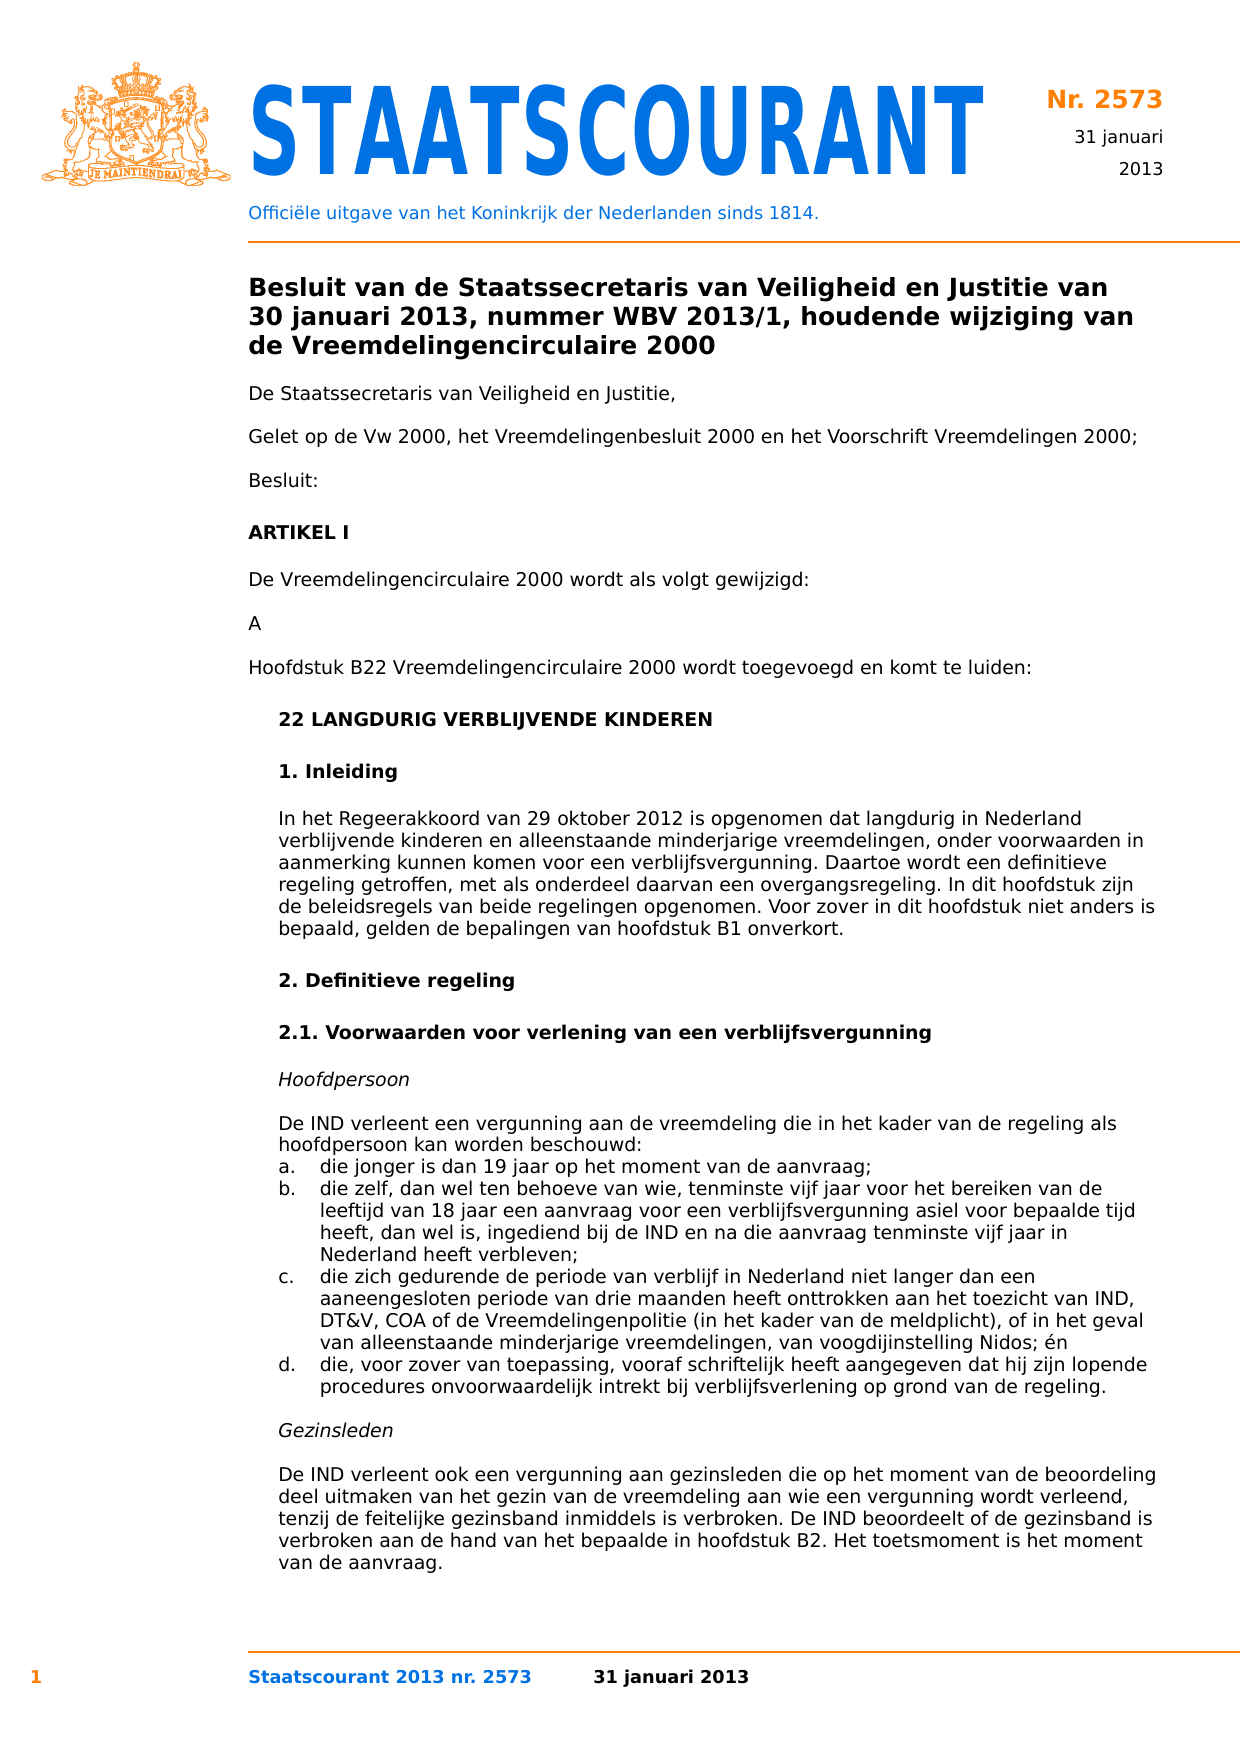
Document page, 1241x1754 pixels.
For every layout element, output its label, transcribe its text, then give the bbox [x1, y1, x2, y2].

text b. die zelf, dan wel ten behoeve van wie, tenminste vijf jaar voor het bereiken van de leeftijd van 18 jaar een aanvraag voor een verblijfsvergunning asiel voor bepaalde tijd heeft, dan wel is, ingediend bij de IND en na die aanvraag tenminste vijf jaar in Nederland heeft verbleven; [278, 1178, 1163, 1266]
text Besluit: [248, 470, 1163, 492]
subtitle 1. Inleiding [278, 761, 1163, 783]
subtitle Gezinsleden [278, 1420, 1163, 1442]
text Gelet op de Vw 2000, het Vreemdelingenbesluit 2000 en het Voorschrift Vreemdelingen 2000; [248, 426, 1163, 448]
text Hoofdstuk B22 Vreemdelingencirculaire 2000 wordt toegevoegd en komt te luiden: [248, 657, 1163, 679]
subtitle Besluit van de Staatssecretaris van Veiligheid en Justitie van 30 januari 2013, nummer WBV 2013/1, houdende wijziging van de Vreemdelingencirculaire 2000 [248, 273, 1163, 361]
picture [41, 62, 231, 186]
text d. die, voor zover van toepassing, vooraf schriftelijk heeft aangegeven dat hij zijn lopende procedures onvoorwaardelijk intrekt bij verblijfsverlening op grond van de regeling. [278, 1354, 1163, 1398]
subtitle 22 LANGDURIG VERBLIJVENDE KINDEREN [278, 709, 1163, 731]
text De IND verleent een vergunning aan de vreemdeling die in het kader van de regeling als hoofdpersoon kan worden beschouwd: [278, 1112, 1163, 1156]
text De Staatssecretaris van Veiligheid en Justitie, [248, 382, 1163, 404]
text In het Regeerakkoord van 29 oktober 2012 is opgenomen dat langdurig in Nederland verblijvende kinderen en alleenstaande minderjarige vreemdelingen, onder voorwaarden in aanmerking kunnen komen voor een verblijfsvergunning. Daartoe wordt een definitieve regeling getroffen, met als onderdeel daarvan een overgangsregeling. In dit hoofdstuk zijn de beleidsregels van beide regelingen opgenomen. Voor zover in dit hoofdstuk niet anders is bepaald, gelden de bepalingen van hoofdstuk B1 onverkort. [278, 808, 1163, 939]
table_header [25, 62, 248, 241]
text a. die jonger is dan 19 jaar op het moment van de aanvraag; [278, 1156, 1163, 1178]
subtitle ARTIKEL I [248, 522, 1163, 544]
subtitle 2. Definitieve regeling [278, 969, 1163, 992]
table_header Nr. 2573 [998, 62, 1240, 121]
subtitle Hoofdpersoon [278, 1068, 1163, 1091]
text De Vreemdelingencirculaire 2000 wordt als volgt gewijzigd: [248, 569, 1163, 591]
text c. die zich gedurende de periode van verblijf in Nederland niet langer dan een aaneengesloten periode van drie maanden heeft onttrokken aan het toezicht van IND, DT&V, COA of de Vreemdelingenpolitie (in het kader van de meldplicht), of in het geval van alleenstaande minderjarige vreemdelingen, van voogdijinstelling Nidos; én [278, 1266, 1163, 1354]
table_cell Officiële uitgave van het Koninkrijk der Nederlanden sinds 1814. [248, 203, 1240, 241]
text A [248, 613, 1163, 635]
table_cell 31 januari [998, 121, 1240, 153]
subtitle 2.1. Voorwaarden voor verlening van een verblijfsvergunning [278, 1022, 1163, 1043]
text De IND verleent ook een vergunning aan gezinsleden die op het moment van de beoordeling deel uitmaken van het gezin van de vreemdeling aan wie een vergunning wordt verleend, tenzij de feitelijke gezinsband inmiddels is verbroken. De IND beoordeelt of de gezinsband is verbroken aan de hand van het bepaalde in hoofdstuk B2. Het toetsmoment is het moment van de aanvraag. [278, 1464, 1163, 1574]
table_header STAATSCOURANT [248, 62, 998, 203]
table_cell 2013 [998, 153, 1240, 203]
